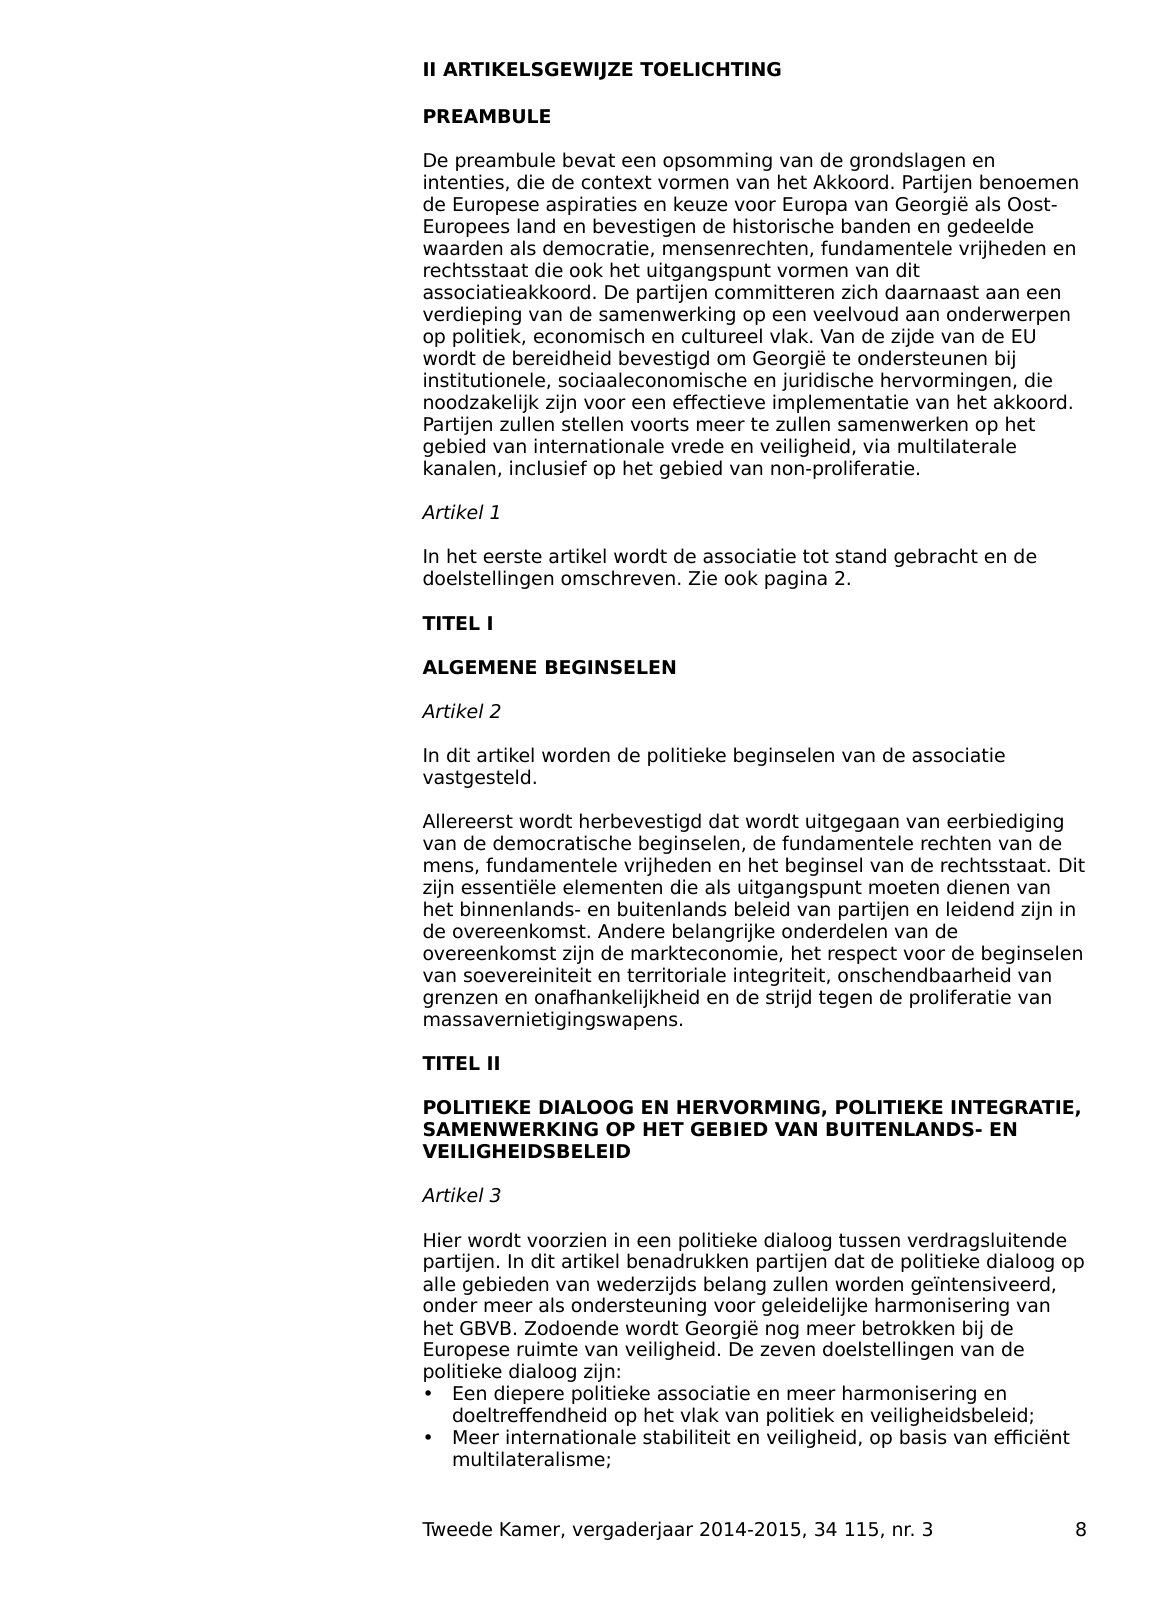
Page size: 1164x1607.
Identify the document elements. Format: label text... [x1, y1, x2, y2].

text Allereerst wordt herbevestigd dat wordt uitgegaan van eerbiediging van de democratische beginselen, de fundamentele rechten van de mens, fundamentele vrijheden en het beginsel van de rechtsstaat. Dit zijn essentiële elementen die als uitgangspunt moeten dienen van het binnenlands- en buitenlands beleid van partijen en leidend zijn in de overeenkomst. Andere belangrijke onderdelen van de overeenkomst zijn de markteconomie, het respect voor de beginselen van soevereiniteit en territoriale integriteit, onschendbaarheid van grenzen en onafhankelijkheid en de strijd tegen de proliferatie van massavernietigingswapens. [422, 811, 1087, 1031]
subtitle Artikel 2 [422, 701, 1087, 723]
subtitle Artikel 3 [422, 1185, 1087, 1207]
text In dit artikel worden de politieke beginselen van de associatie vastgesteld. [422, 745, 1087, 789]
subtitle ALGEMENE BEGINSELEN [422, 657, 1087, 678]
subtitle II ARTIKELSGEWIJZE TOELICHTING [422, 59, 1087, 81]
subtitle TITEL II [422, 1053, 1087, 1075]
text Hier wordt voorzien in een politieke dialoog tussen verdragsluitende partijen. In dit artikel benadrukken partijen dat de politieke dialoog op alle gebieden van wederzijds belang zullen worden geïntensiveerd, onder meer als ondersteuning voor geleidelijke harmonisering van het GBVB. Zodoende wordt Georgië nog meer betrokken bij de Europese ruimte van veiligheid. De zeven doelstellingen van de politieke dialoog zijn: [422, 1229, 1087, 1383]
text • Meer internationale stabiliteit en veiligheid, op basis van efficiënt multilateralisme; [422, 1427, 1087, 1471]
text In het eerste artikel wordt de associatie tot stand gebracht en de doelstellingen omschreven. Zie ook pagina 2. [422, 546, 1087, 590]
text • Een diepere politieke associatie en meer harmonisering en doeltreffendheid op het vlak van politiek en veiligheidsbeleid; [422, 1383, 1087, 1427]
subtitle POLITIEKE DIALOOG EN HERVORMING, POLITIEKE INTEGRATIE, SAMENWERKING OP HET GEBIED VAN BUITENLANDS- EN VEILIGHEIDSBELEID [422, 1097, 1087, 1163]
text De preambule bevat een opsomming van de grondslagen en intenties, die de context vormen van het Akkoord. Partijen benoemen de Europese aspiraties en keuze voor Europa van Georgië als Oost-Europees land en bevestigen de historische banden en gedeelde waarden als democratie, mensenrechten, fundamentele vrijheden en rechtsstaat die ook het uitgangspunt vormen van dit associatieakkoord. De partijen committeren zich daarnaast aan een verdieping van de samenwerking op een veelvoud aan onderwerpen op politiek, economisch en cultureel vlak. Van de zijde van de EU wordt de bereidheid bevestigd om Georgië te ondersteunen bij institutionele, sociaaleconomische en juridische hervormingen, die noodzakelijk zijn voor een effectieve implementatie van het akkoord. Partijen zullen stellen voorts meer te zullen samenwerken op het gebied van internationale vrede en veiligheid, via multilaterale kanalen, inclusief op het gebied van non-proliferatie. [422, 150, 1087, 480]
subtitle TITEL I [422, 612, 1087, 634]
subtitle PREAMBULE [422, 106, 1087, 128]
subtitle Artikel 1 [422, 502, 1087, 524]
